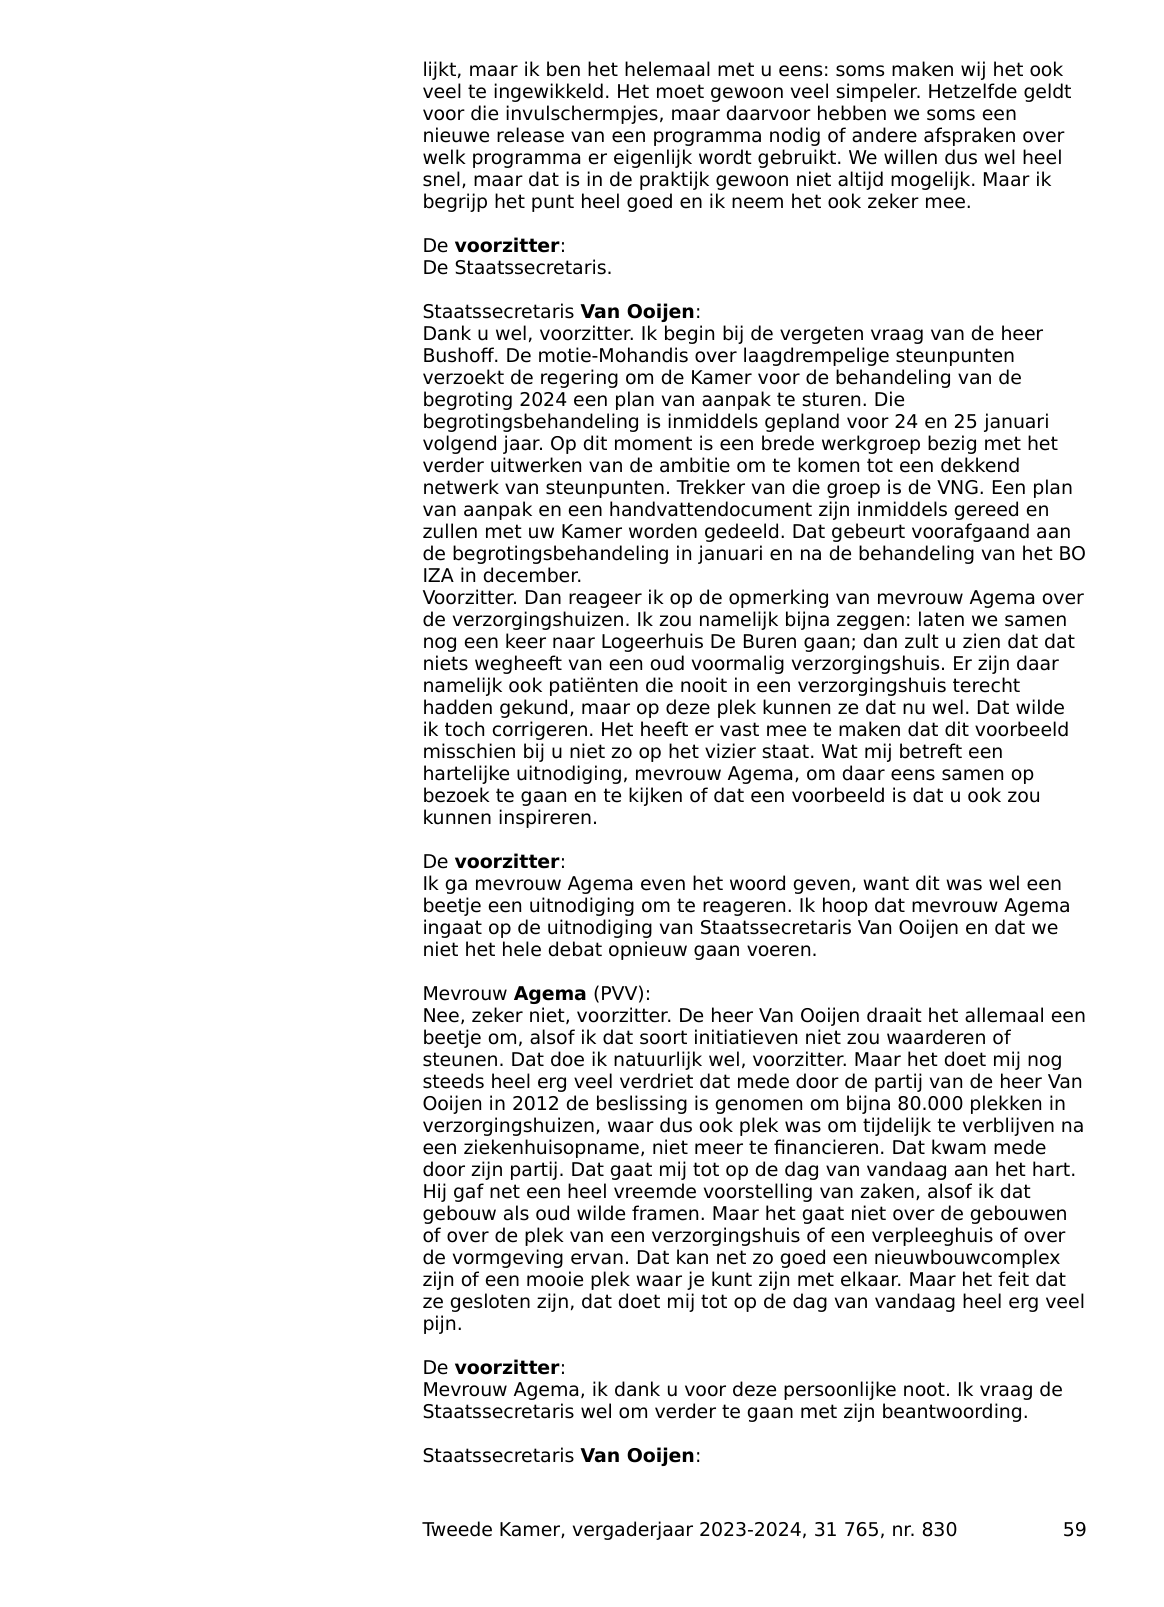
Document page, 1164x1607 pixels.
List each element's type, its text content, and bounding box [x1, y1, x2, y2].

text Nee, zeker niet, voorzitter. De heer Van Ooijen draait het allemaal een beetje om, alsof ik dat soort initiatieven niet zou waarderen of steunen. Dat doe ik natuurlijk wel, voorzitter. Maar het doet mij nog steeds heel erg veel verdriet dat mede door de partij van de heer Van Ooijen in 2012 de beslissing is genomen om bijna 80.000 plekken in verzorgingshuizen, waar dus ook plek was om tijdelijk te verblijven na een ziekenhuisopname, niet meer te financieren. Dat kwam mede door zijn partij. Dat gaat mij tot op de dag van vandaag aan het hart. Hij gaf net een heel vreemde voorstelling van zaken, alsof ik dat gebouw als oud wilde framen. Maar het gaat niet over de gebouwen of over de plek van een verzorgingshuis of een verpleeghuis of over de vormgeving ervan. Dat kan net zo goed een nieuwbouwcomplex zijn of een mooie plek waar je kunt zijn met elkaar. Maar het feit dat ze gesloten zijn, dat doet mij tot op de dag van vandaag heel erg veel pijn. [422, 1005, 1087, 1335]
text Mevrouw Agema, ik dank u voor deze persoonlijke noot. Ik vraag de Staatssecretaris wel om verder te gaan met zijn beantwoording. [422, 1379, 1087, 1423]
text De voorzitter: [422, 235, 1087, 257]
text Ik ga mevrouw Agema even het woord geven, want dit was wel een beetje een uitnodiging om te reageren. Ik hoop dat mevrouw Agema ingaat op de uitnodiging van Staatssecretaris Van Ooijen en dat we niet het hele debat opnieuw gaan voeren. [422, 873, 1087, 961]
text De voorzitter: [422, 851, 1087, 873]
text Dank u wel, voorzitter. Ik begin bij de vergeten vraag van de heer Bushoff. De motie-Mohandis over laagdrempelige steunpunten verzoekt de regering om de Kamer voor de behandeling van de begroting 2024 een plan van aanpak te sturen. Die begrotingsbehandeling is inmiddels gepland voor 24 en 25 januari volgend jaar. Op dit moment is een brede werkgroep bezig met het verder uitwerken van de ambitie om te komen tot een dekkend netwerk van steunpunten. Trekker van die groep is de VNG. Een plan van aanpak en een handvattendocument zijn inmiddels gereed en zullen met uw Kamer worden gedeeld. Dat gebeurt voorafgaand aan de begrotingsbehandeling in januari en na de behandeling van het BO IZA in december. [422, 323, 1087, 587]
text De Staatssecretaris. [422, 257, 1087, 279]
text Voorzitter. Dan reageer ik op de opmerking van mevrouw Agema over de verzorgingshuizen. Ik zou namelijk bijna zeggen: laten we samen nog een keer naar Logeerhuis De Buren gaan; dan zult u zien dat dat niets wegheeft van een oud voormalig verzorgingshuis. Er zijn daar namelijk ook patiënten die nooit in een verzorgingshuis terecht hadden gekund, maar op deze plek kunnen ze dat nu wel. Dat wilde ik toch corrigeren. Het heeft er vast mee te maken dat dit voorbeeld misschien bij u niet zo op het vizier staat. Wat mij betreft een hartelijke uitnodiging, mevrouw Agema, om daar eens samen op bezoek te gaan en te kijken of dat een voorbeeld is dat u ook zou kunnen inspireren. [422, 587, 1087, 829]
text Mevrouw Agema (PVV): [422, 983, 1087, 1005]
text Staatssecretaris Van Ooijen: [422, 1445, 1087, 1467]
text Staatssecretaris Van Ooijen: [422, 301, 1087, 323]
text De voorzitter: [422, 1357, 1087, 1379]
text lijkt, maar ik ben het helemaal met u eens: soms maken wij het ook veel te ingewikkeld. Het moet gewoon veel simpeler. Hetzelfde geldt voor die invulschermpjes, maar daarvoor hebben we soms een nieuwe release van een programma nodig of andere afspraken over welk programma er eigenlijk wordt gebruikt. We willen dus wel heel snel, maar dat is in de praktijk gewoon niet altijd mogelijk. Maar ik begrijp het punt heel goed en ik neem het ook zeker mee. [422, 59, 1087, 213]
